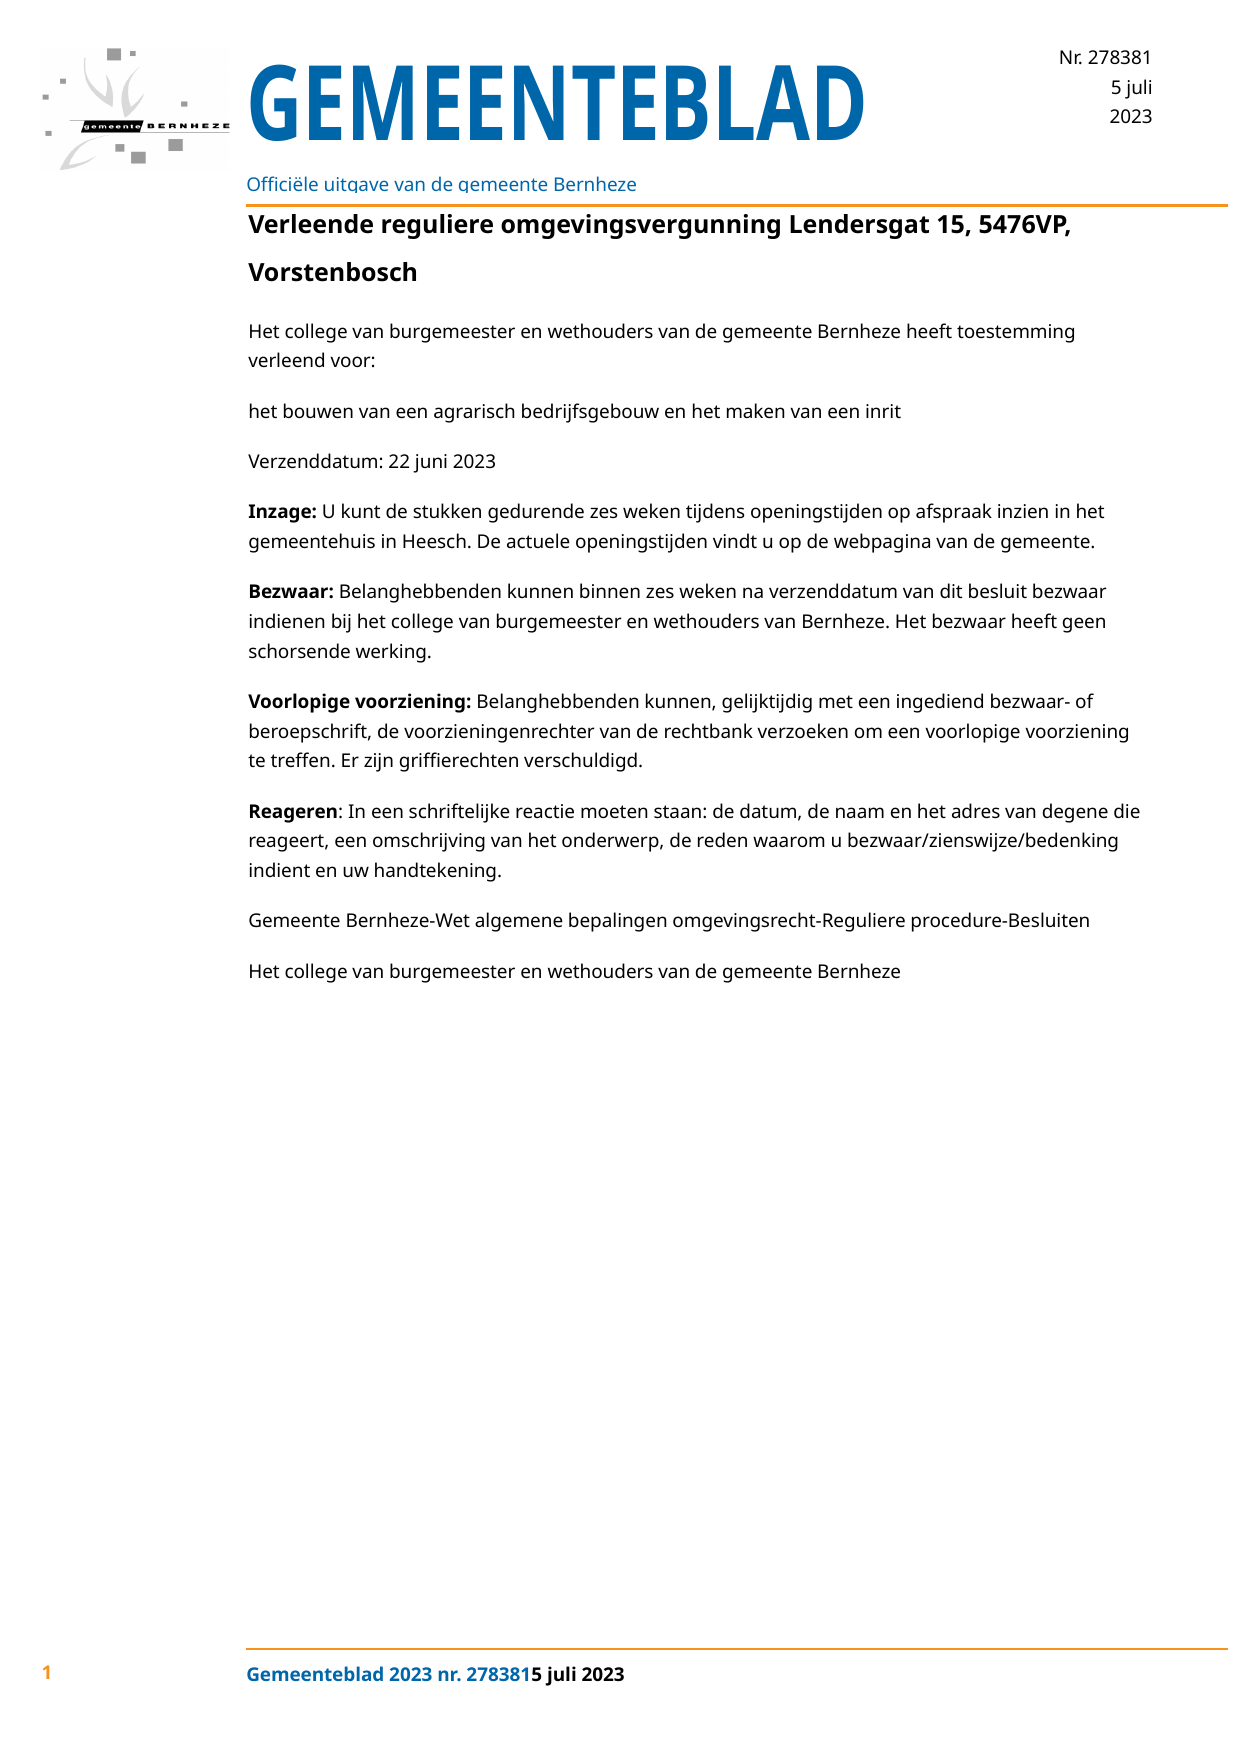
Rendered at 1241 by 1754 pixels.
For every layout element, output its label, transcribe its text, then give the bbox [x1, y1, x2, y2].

text Inzage: U kunt de stukken gedurende zes weken tijdens openingstijden op afspraak inzien in het gemeentehuis in Heesch. De actuele openingstijden vindt u op de webpagina van de gemeente. [248, 499, 1152, 554]
text het bouwen van een agrarisch bedrijfsgebouw en het maken van een inrit [248, 398, 1152, 424]
text Reageren: In een schriftelijke reactie moeten staan: de datum, de naam en het adres van degene die reageert, een omschrijving van het onderwerp, de reden waarom u bezwaar/zienswijze/bedenking indient en uw handtekening. [248, 798, 1152, 883]
text Verzenddatum: 22 juni 2023 [248, 448, 1152, 474]
text Het college van burgemeester en wethouders van de gemeente Bernheze heeft toestemming verleend voor: [248, 318, 1152, 373]
picture [41, 47, 231, 172]
text Gemeente Bernheze-Wet algemene bepalingen omgevingsrecht-Reguliere procedure-Besluiten [248, 907, 1152, 933]
text Bezwaar: Belanghebbenden kunnen binnen zes weken na verzenddatum van dit besluit bezwaar indienen bij het college van burgemeester en wethouders van Bernheze. Het bezwaar heeft geen schorsende werking. [248, 579, 1152, 664]
text Het college van burgemeester en wethouders van de gemeente Bernheze [248, 958, 1152, 984]
text Verleende reguliere omgevingsvergunning Lendersgat 15, 5476VP, Vorstenbosch [248, 207, 1152, 288]
text Voorlopige voorziening: Belanghebbenden kunnen, gelijktijdig met een ingediend bezwaar- of beroepschrift, de voorzieningenrechter van de rechtbank verzoeken om een voorlopige voorziening te treffen. Er zijn griffierechten verschuldigd. [248, 688, 1152, 773]
